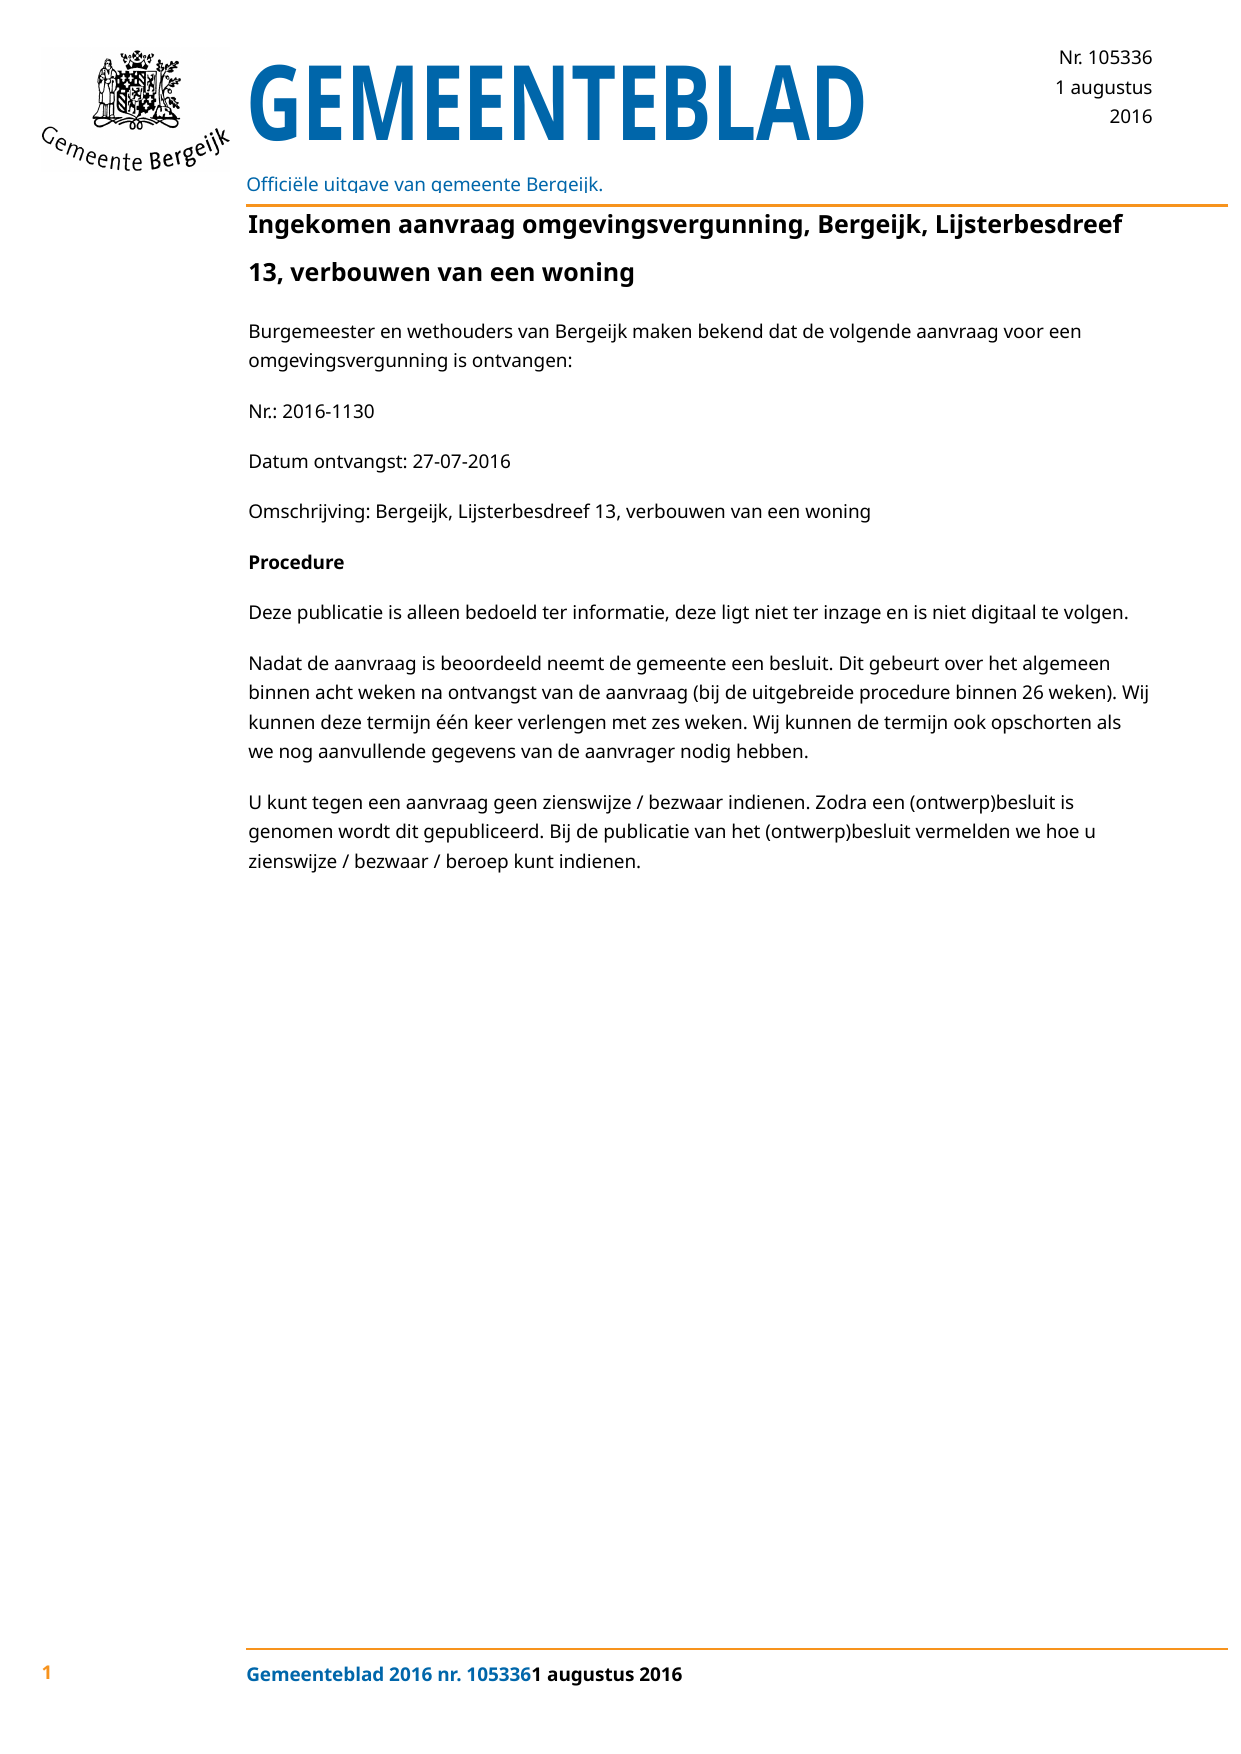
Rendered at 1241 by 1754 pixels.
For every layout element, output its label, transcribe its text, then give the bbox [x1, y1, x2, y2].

text Deze publicatie is alleen bedoeld ter informatie, deze ligt niet ter inzage en is niet digitaal te volgen. [248, 599, 1152, 625]
text Datum ontvangst: 27-07-2016 [248, 448, 1152, 474]
text Nadat de aanvraag is beoordeeld neemt de gemeente een besluit. Dit gebeurt over het algemeen binnen acht weken na ontvangst van de aanvraag (bij de uitgebreide procedure binnen 26 weken). Wij kunnen deze termijn één keer verlengen met zes weken. Wij kunnen de termijn ook opschorten als we nog aanvullende gegevens van de aanvrager nodig hebben. [248, 650, 1152, 764]
text Ingekomen aanvraag omgevingsvergunning, Bergeijk, Lijsterbesdreef 13, verbouwen van een woning [248, 207, 1152, 288]
picture [41, 47, 231, 172]
text Nr.: 2016-1130 [248, 398, 1152, 424]
text Procedure [248, 549, 1152, 575]
text Burgemeester en wethouders van Bergeijk maken bekend dat de volgende aanvraag voor een omgevingsvergunning is ontvangen: [248, 318, 1152, 373]
text U kunt tegen een aanvraag geen zienswijze / bezwaar indienen. Zodra een (ontwerp)besluit is genomen wordt dit gepubliceerd. Bij de publicatie van het (ontwerp)besluit vermelden we hoe u zienswijze / bezwaar / beroep kunt indienen. [248, 789, 1152, 874]
text Omschrijving: Bergeijk, Lijsterbesdreef 13, verbouwen van een woning [248, 499, 1152, 524]
